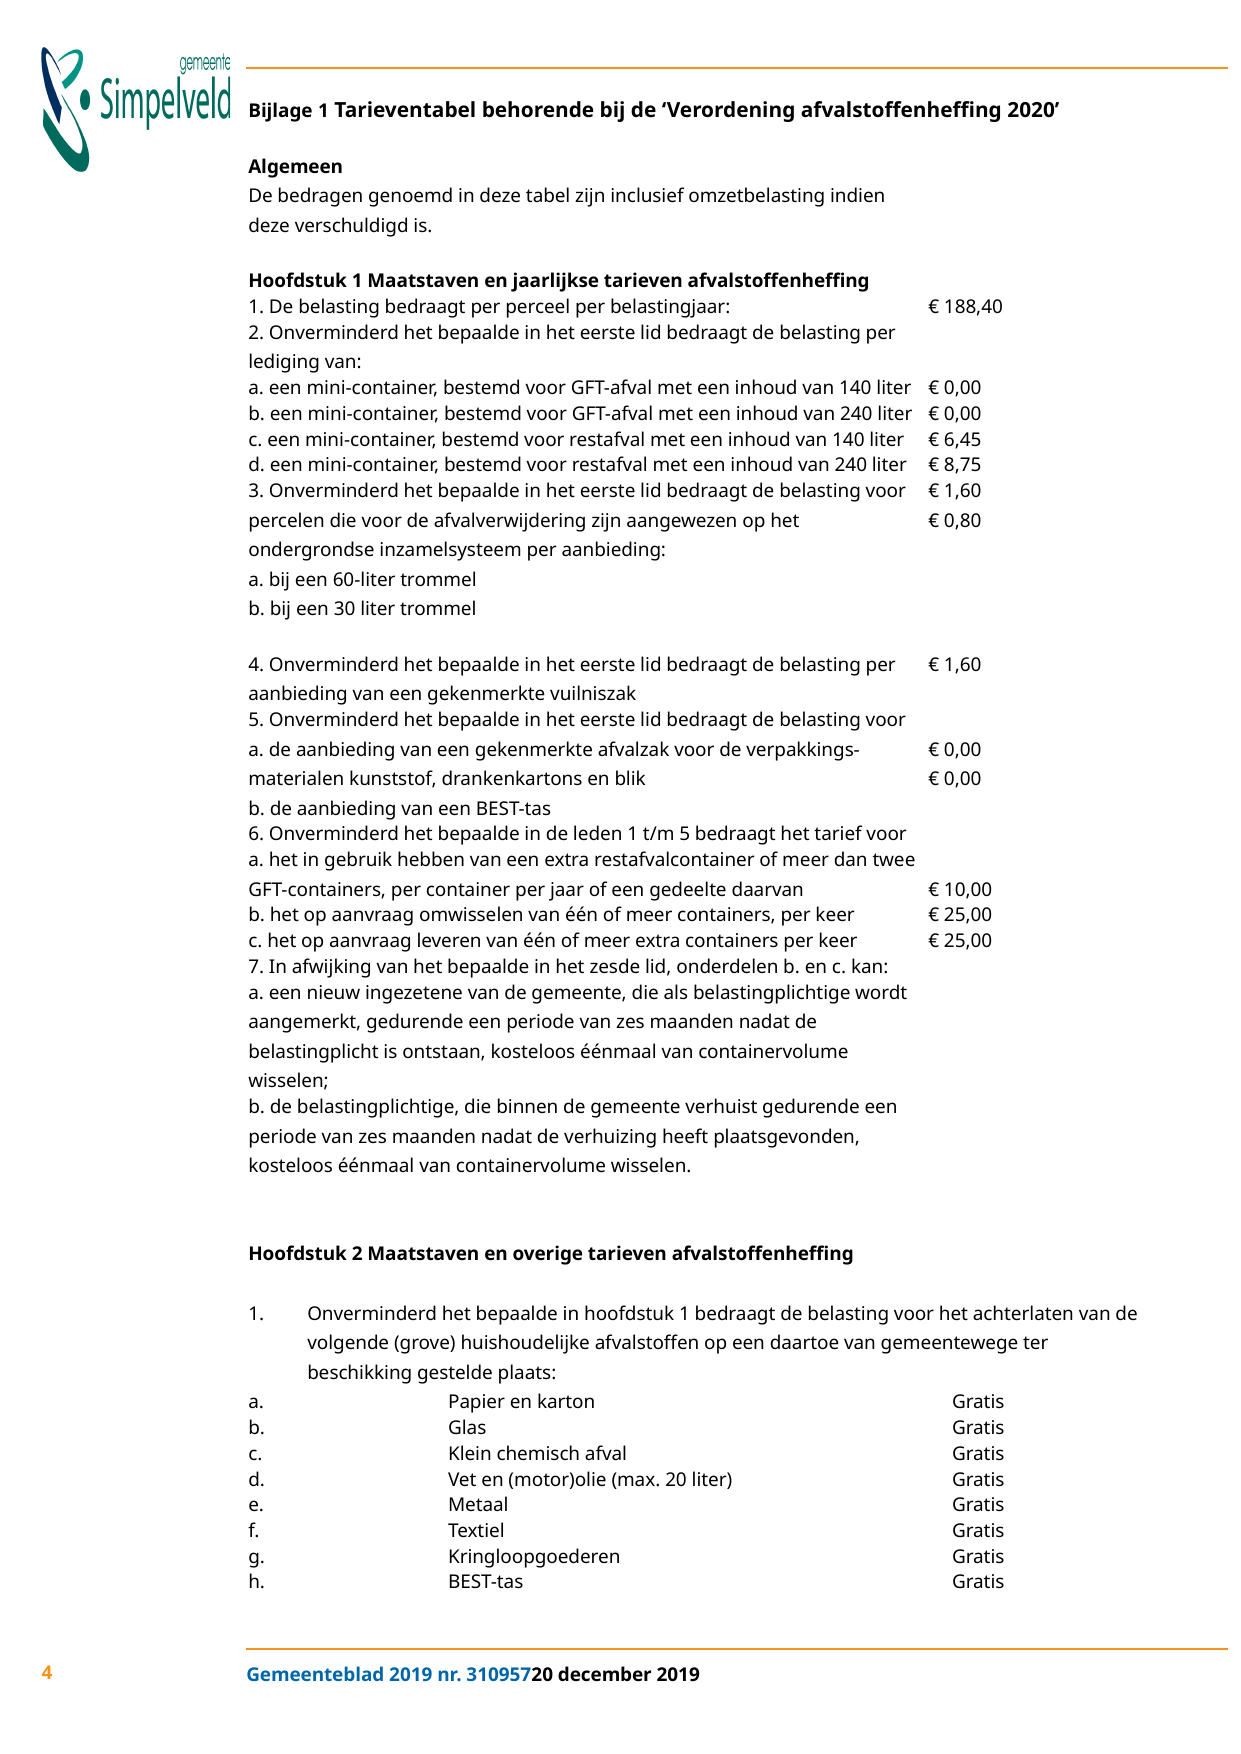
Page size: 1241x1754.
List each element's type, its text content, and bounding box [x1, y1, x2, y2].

text Hoofdstuk 2 Maatstaven en overige tarieven afvalstoffenheffing [248, 1241, 1152, 1266]
table_cell 6. Onverminderd het bepaalde in de leden 1 t/m 5 bedraagt het tarief voor [248, 821, 928, 846]
table_cell [928, 1093, 1152, 1178]
table_cell € 0,00 [928, 374, 1152, 400]
table_cell d. [248, 1466, 448, 1492]
table_cell € 8,75 [928, 451, 1152, 477]
table_cell Glas [448, 1414, 952, 1440]
table_cell [928, 319, 1152, 374]
table_cell a. het in gebruik hebben van een extra restafvalcontainer of meer dan twee GFT-containers, per container per jaar of een gedeelte daarvan [248, 846, 928, 902]
table_cell 5. Onverminderd het bepaalde in het eerste lid bedraagt de belasting voor a. de aanbieding van een gekenmerkte afvalzak voor de verpakkings-materialen kunststof, drankenkartons en blik b. de aanbieding van een BEST-tas [248, 706, 928, 821]
table_cell € 6,45 [928, 426, 1152, 451]
table_cell [928, 979, 1152, 1093]
table_cell b. een mini-container, bestemd voor GFT-afval met een inhoud van 240 liter [248, 400, 928, 426]
table_cell b. de belastingplichtige, die binnen de gemeente verhuist gedurende een periode van zes maanden nadat de verhuizing heeft plaatsgevonden, kosteloos éénmaal van containervolume wisselen. [248, 1093, 928, 1178]
table_cell € 1,60 € 0,80 [928, 477, 1152, 621]
table_cell a. een nieuw ingezetene van de gemeente, die als belastingplichtige wordt aangemerkt, gedurende een periode van zes maanden nadat de belastingplicht is ontstaan, kosteloos éénmaal van containervolume wisselen; [248, 979, 928, 1093]
table_cell [928, 268, 1152, 293]
table_cell [928, 821, 1152, 846]
picture [41, 47, 231, 172]
list Onverminderd het bepaalde in hoofdstuk 1 bedraagt de belasting voor het achterlaten van de volgende (grove) huishoudelijke afvalstoffen op een daartoe van gemeentewege ter beschikking gestelde plaats: [248, 1300, 1152, 1385]
table_cell € 25,00 [928, 928, 1152, 953]
table_cell Vet en (motor)olie (max. 20 liter) [448, 1466, 952, 1492]
table_cell Gratis [952, 1517, 1152, 1543]
table_cell Hoofdstuk 1 Maatstaven en jaarlijkse tarieven afvalstoffenheffing [248, 268, 928, 293]
table_cell a. een mini-container, bestemd voor GFT-afval met een inhoud van 140 liter [248, 374, 928, 400]
table_cell Gratis [952, 1414, 1152, 1440]
table_cell € 188,40 [928, 293, 1152, 319]
table_cell e. [248, 1492, 448, 1517]
table_cell € 10,00 [928, 846, 1152, 902]
table_cell f. [248, 1517, 448, 1543]
table_header [928, 153, 1152, 267]
table_cell 7. In afwijking van het bepaalde in het zesde lid, onderdelen b. en c. kan: [248, 953, 928, 979]
table_header Papier en karton [448, 1389, 952, 1414]
table_cell h. [248, 1569, 448, 1594]
table_cell € 0,00 € 0,00 [928, 706, 1152, 821]
table_cell Gratis [952, 1492, 1152, 1517]
table_cell 4. Onverminderd het bepaalde in het eerste lid bedraagt de belasting per aanbieding van een gekenmerkte vuilniszak [248, 621, 928, 706]
table_header Gratis [952, 1389, 1152, 1414]
table_cell 3. Onverminderd het bepaalde in het eerste lid bedraagt de belasting voor percelen die voor de afvalverwijdering zijn aangewezen op het ondergrondse inzamelsysteem per aanbieding: a. bij een 60-liter trommel b. bij een 30 liter trommel [248, 477, 928, 621]
text Bijlage 1 Tarieventabel behorende bij de ‘Verordening afvalstoffenheffing 2020’ [248, 95, 1152, 123]
table_cell b. het op aanvraag omwisselen van één of meer containers, per keer [248, 902, 928, 927]
table_cell € 1,60 [928, 621, 1152, 706]
table_header a. [248, 1389, 448, 1414]
table_cell g. [248, 1543, 448, 1569]
table_cell Kringloopgoederen [448, 1543, 952, 1569]
table_cell d. een mini-container, bestemd voor restafval met een inhoud van 240 liter [248, 451, 928, 477]
table_cell c. [248, 1440, 448, 1466]
table_cell c. een mini-container, bestemd voor restafval met een inhoud van 140 liter [248, 426, 928, 451]
table_cell Klein chemisch afval [448, 1440, 952, 1466]
table_cell Gratis [952, 1466, 1152, 1492]
table_cell Gratis [952, 1569, 1152, 1594]
table_cell Textiel [448, 1517, 952, 1543]
table_cell € 0,00 [928, 400, 1152, 426]
table_cell c. het op aanvraag leveren van één of meer extra containers per keer [248, 928, 928, 953]
table_cell b. [248, 1414, 448, 1440]
table_header Algemeen De bedragen genoemd in deze tabel zijn inclusief omzetbelasting indien deze verschuldigd is. [248, 153, 928, 267]
table_cell Gratis [952, 1543, 1152, 1569]
table_cell Gratis [952, 1440, 1152, 1466]
table_cell BEST-tas [448, 1569, 952, 1594]
table_cell Metaal [448, 1492, 952, 1517]
table_cell 2. Onverminderd het bepaalde in het eerste lid bedraagt de belasting per lediging van: [248, 319, 928, 374]
table_cell [928, 953, 1152, 979]
table_cell € 25,00 [928, 902, 1152, 927]
table_cell 1. De belasting bedraagt per perceel per belastingjaar: [248, 293, 928, 319]
